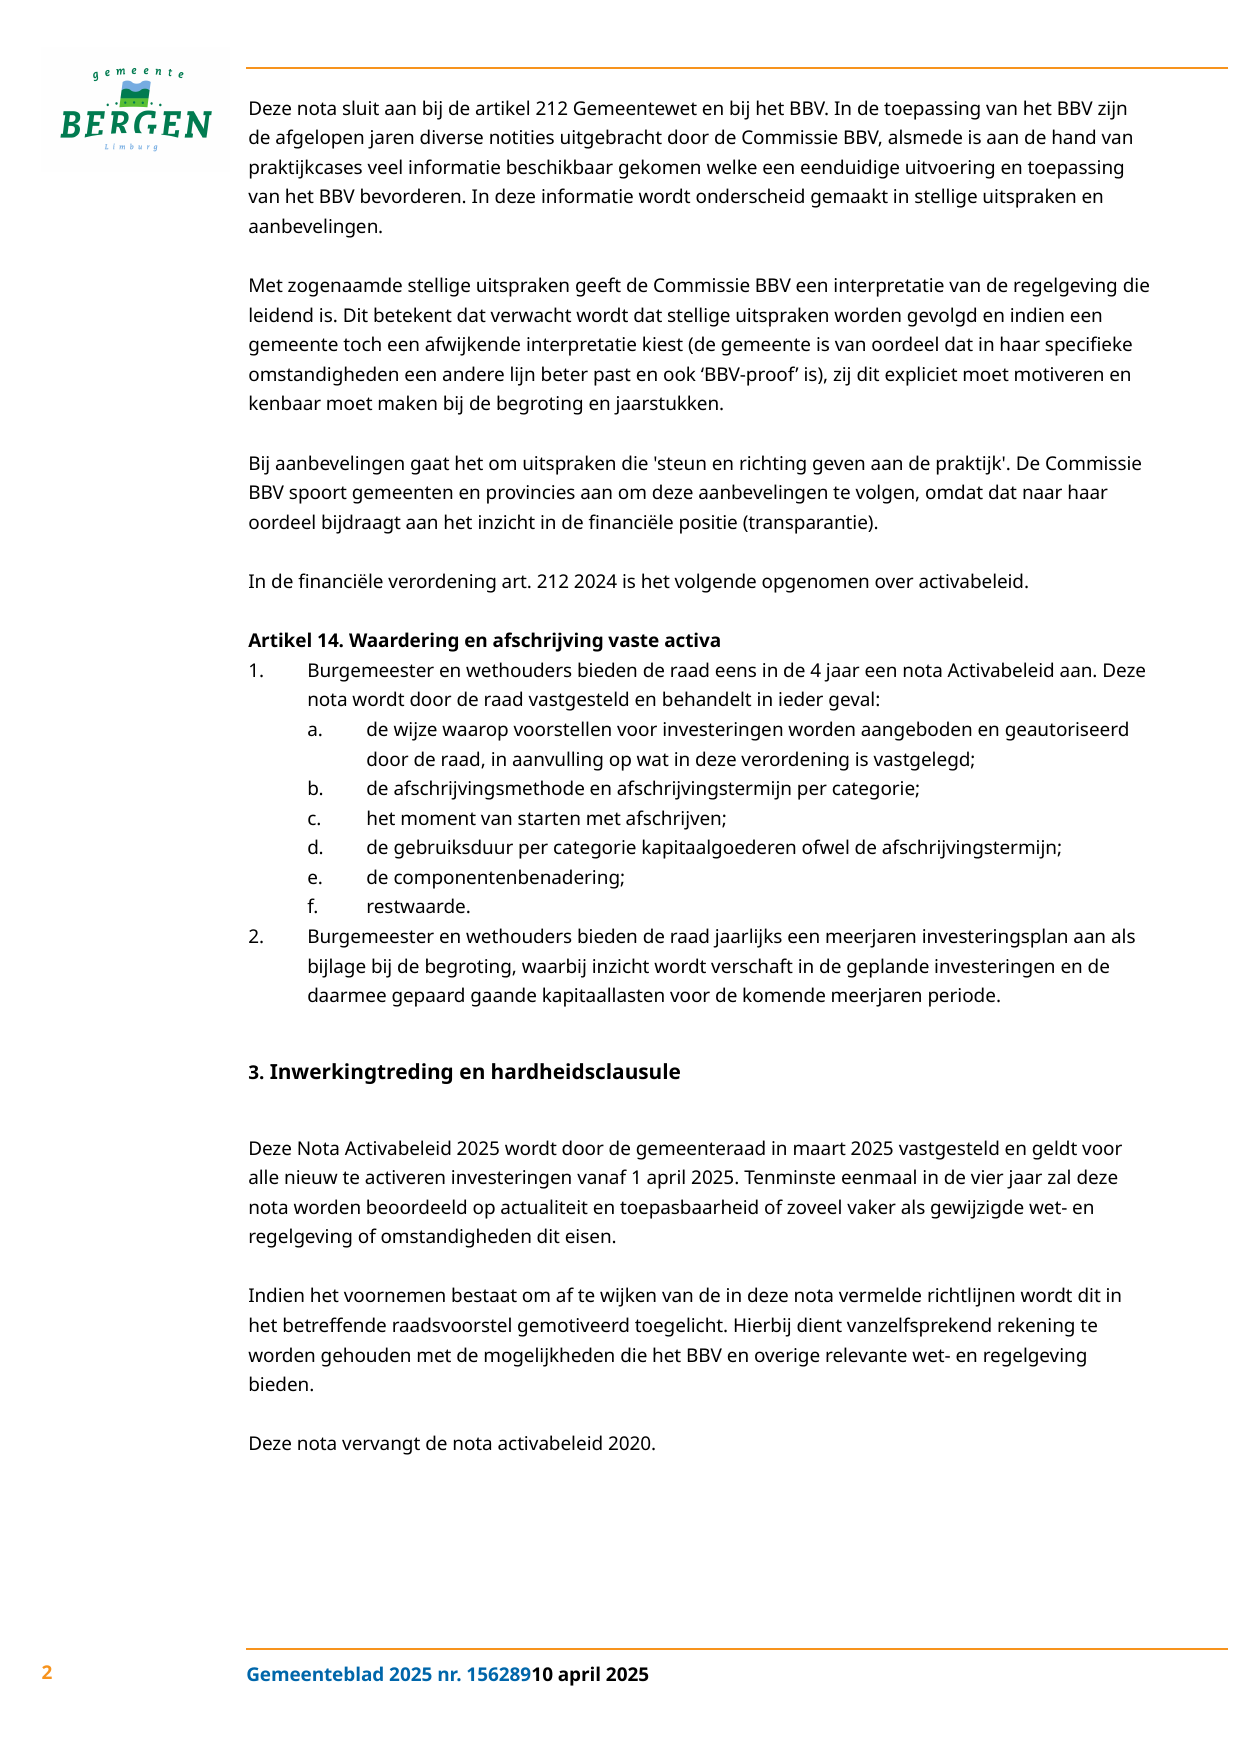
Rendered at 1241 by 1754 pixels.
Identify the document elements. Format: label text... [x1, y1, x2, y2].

picture [41, 47, 231, 172]
text Deze Nota Activabeleid 2025 wordt door de gemeenteraad in maart 2025 vastgesteld en geldt voor alle nieuw te activeren investeringen vanaf 1 april 2025. Tenminste eenmaal in de vier jaar zal deze nota worden beoordeeld op actualiteit en toepasbaarheid of zoveel vaker als gewijzigde wet- en regelgeving of omstandigheden dit eisen. [248, 1135, 1152, 1249]
text Indien het voornemen bestaat om af te wijken van de in deze nota vermelde richtlijnen wordt dit in het betreffende raadsvoorstel gemotiveerd toegelicht. Hierbij dient vanzelfsprekend rekening te worden gehouden met de mogelijkheden die het BBV en overige relevante wet- en regelgeving bieden. [248, 1283, 1152, 1397]
text Deze nota sluit aan bij de artikel 212 Gemeentewet en bij het BBV. In de toepassing van het BBV zijn de afgelopen jaren diverse notities uitgebracht door de Commissie BBV, alsmede is aan de hand van praktijkcases veel informatie beschikbaar gekomen welke een eenduidige uitvoering en toepassing van het BBV bevorderen. In deze informatie wordt onderscheid gemaakt in stellige uitspraken en aanbevelingen. [248, 95, 1152, 239]
text Met zogenaamde stellige uitspraken geeft de Commissie BBV een interpretatie van de regelgeving die leidend is. Dit betekent dat verwacht wordt dat stellige uitspraken worden gevolgd en indien een gemeente toch een afwijkende interpretatie kiest (de gemeente is van oordeel dat in haar specifieke omstandigheden een andere lijn beter past en ook ‘BBV-proof’ is), zij dit expliciet moet motiveren en kenbaar moet maken bij de begroting en jaarstukken. [248, 272, 1152, 416]
text Deze nota vervangt de nota activabeleid 2020. [248, 1431, 1152, 1456]
text 3. Inwerkingtreding en hardheidsclausule [248, 1057, 1152, 1085]
text In de financiële verordening art. 212 2024 is het volgende opgenomen over activabeleid. [248, 568, 1152, 594]
text Bij aanbevelingen gaat het om uitspraken die 'steun en richting geven aan de praktijk'. De Commissie BBV spoort gemeenten en provincies aan om deze aanbevelingen te volgen, omdat dat naar haar oordeel bijdraagt aan het inzicht in de financiële positie (transparantie). [248, 450, 1152, 535]
table_header Artikel 14. Waardering en afschrijving vaste activa Burgemeester en wethouders bieden de raad eens in de 4 jaar een nota Activabeleid aan. Deze nota wordt door de raad vastgesteld en behandelt in ieder geval: de wijze waarop voorstellen voor investeringen worden aangeboden en geautoriseerd door de raad, in aanvulling op wat in deze verordening is vastgelegd; de afschrijvingsmethode en afschrijvingstermijn per categorie; het moment van starten met afschrijven; de gebruiksduur per categorie kapitaalgoederen ofwel de afschrijvingstermijn; de componentenbenadering; restwaarde. Burgemeester en wethouders bieden de raad jaarlijks een meerjaren investeringsplan aan als bijlage bij de begroting, waarbij inzicht wordt verschaft in de geplande investeringen en de daarmee gepaard gaande kapitaallasten voor de komende meerjaren periode. [248, 628, 1152, 1008]
